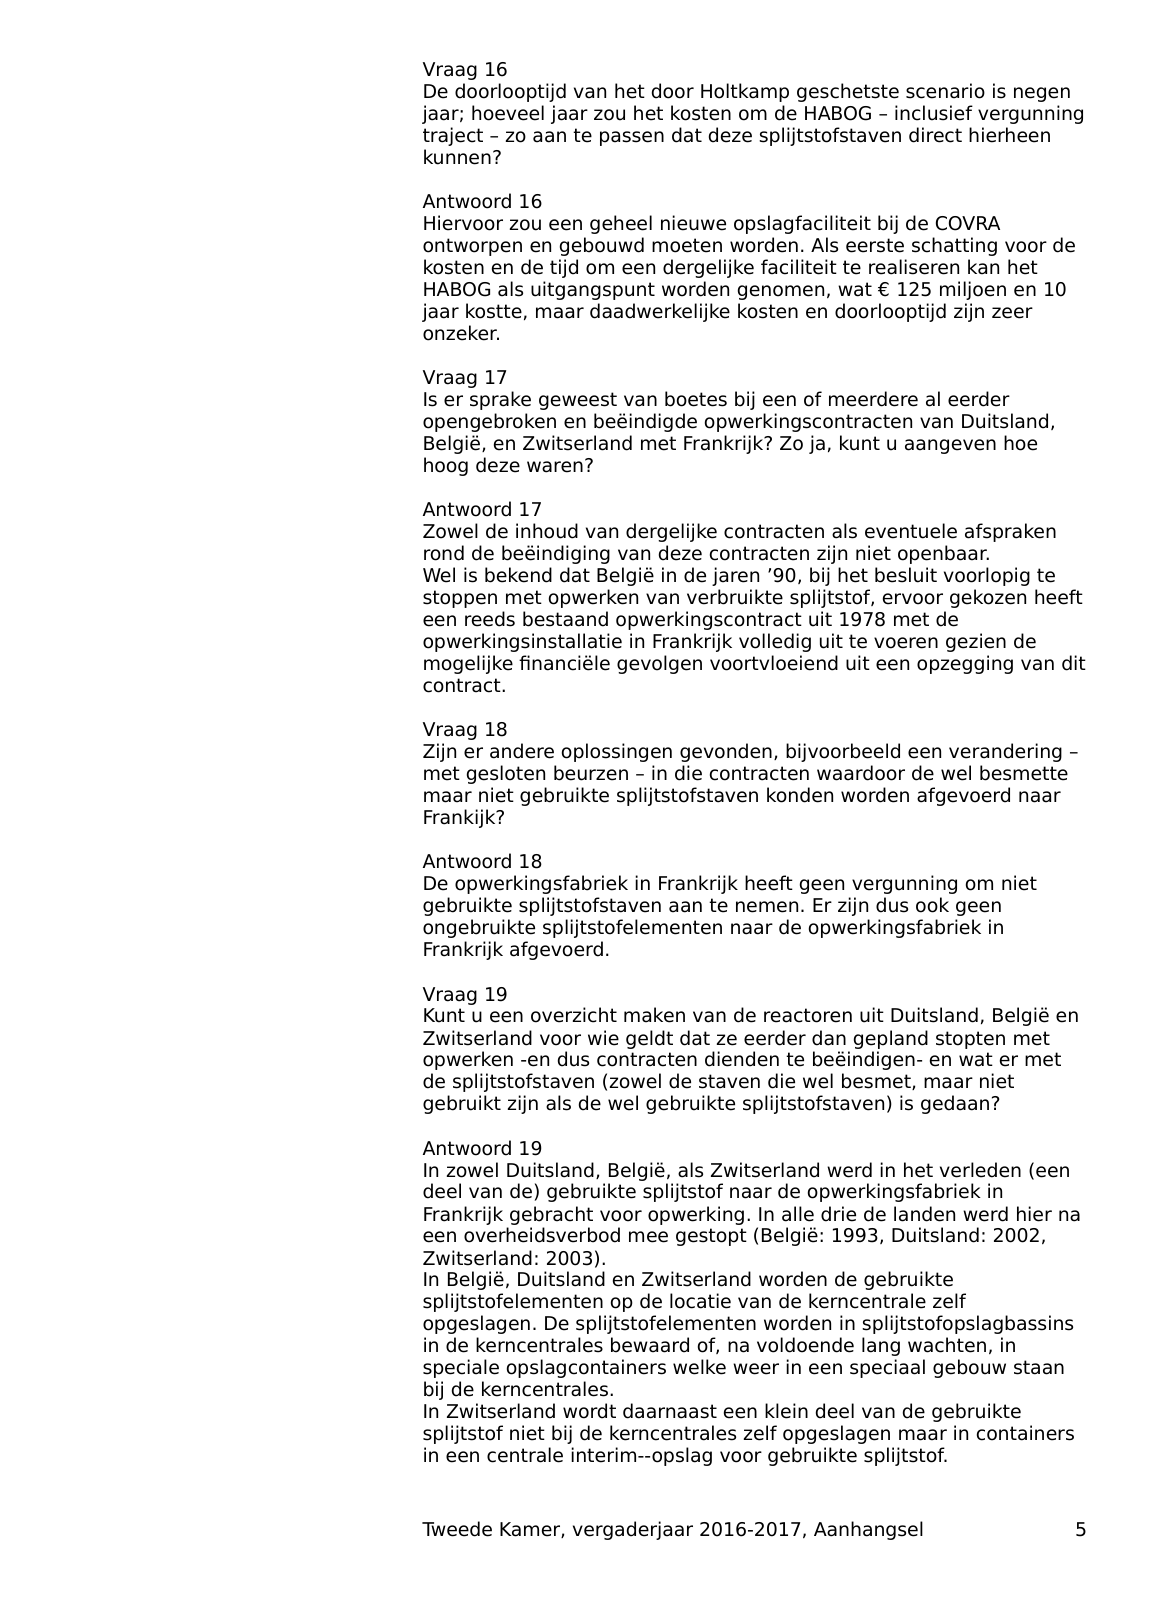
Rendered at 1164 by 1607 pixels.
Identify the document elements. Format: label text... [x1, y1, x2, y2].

text Vraag 16 [422, 59, 1087, 81]
text Antwoord 19 [422, 1137, 1087, 1159]
text In België, Duitsland en Zwitserland worden de gebruikte splijtstofelementen op de locatie van de kerncentrale zelf opgeslagen. De splijtstofelementen worden in splijtstofopslagbassins in de kerncentrales bewaard of, na voldoende lang wachten, in speciale opslagcontainers welke weer in een speciaal gebouw staan bij de kerncentrales. [422, 1269, 1087, 1401]
text In zowel Duitsland, België, als Zwitserland werd in het verleden (een deel van de) gebruikte splijtstof naar de opwerkingsfabriek in Frankrijk gebracht voor opwerking. In alle drie de landen werd hier na een overheidsverbod mee gestopt (België: 1993, Duitsland: 2002, Zwitserland: 2003). [422, 1159, 1087, 1269]
text Wel is bekend dat België in de jaren ’90, bij het besluit voorlopig te stoppen met opwerken van verbruikte splijtstof, ervoor gekozen heeft een reeds bestaand opwerkingscontract uit 1978 met de opwerkingsinstallatie in Frankrijk volledig uit te voeren gezien de mogelijke financiële gevolgen voortvloeiend uit een opzegging van dit contract. [422, 565, 1087, 697]
text Vraag 17 [422, 367, 1087, 389]
text Zijn er andere oplossingen gevonden, bijvoorbeeld een verandering – met gesloten beurzen – in die contracten waardoor de wel besmette maar niet gebruikte splijtstofstaven konden worden afgevoerd naar Frankijk? [422, 741, 1087, 829]
text De doorlooptijd van het door Holtkamp geschetste scenario is negen jaar; hoeveel jaar zou het kosten om de HABOG – inclusief vergunning traject – zo aan te passen dat deze splijtstofstaven direct hierheen kunnen? [422, 81, 1087, 169]
text Zowel de inhoud van dergelijke contracten als eventuele afspraken rond de beëindiging van deze contracten zijn niet openbaar. [422, 521, 1087, 565]
text Vraag 19 [422, 983, 1087, 1005]
text Hiervoor zou een geheel nieuwe opslagfaciliteit bij de COVRA ontworpen en gebouwd moeten worden. Als eerste schatting voor de kosten en de tijd om een dergelijke faciliteit te realiseren kan het HABOG als uitgangspunt worden genomen, wat € 125 miljoen en 10 jaar kostte, maar daadwerkelijke kosten en doorlooptijd zijn zeer onzeker. [422, 213, 1087, 345]
text De opwerkingsfabriek in Frankrijk heeft geen vergunning om niet gebruikte splijtstofstaven aan te nemen. Er zijn dus ook geen ongebruikte splijtstofelementen naar de opwerkingsfabriek in Frankrijk afgevoerd. [422, 873, 1087, 961]
text Antwoord 18 [422, 851, 1087, 873]
text Antwoord 17 [422, 499, 1087, 521]
text Kunt u een overzicht maken van de reactoren uit Duitsland, België en Zwitserland voor wie geldt dat ze eerder dan gepland stopten met opwerken -en dus contracten dienden te beëindigen- en wat er met de splijtstofstaven (zowel de staven die wel besmet, maar niet gebruikt zijn als de wel gebruikte splijtstofstaven) is gedaan? [422, 1005, 1087, 1115]
text In Zwitserland wordt daarnaast een klein deel van de gebruikte splijtstof niet bij de kerncentrales zelf opgeslagen maar in containers in een centrale interim--opslag voor gebruikte splijtstof. [422, 1401, 1087, 1467]
text Vraag 18 [422, 719, 1087, 741]
text Is er sprake geweest van boetes bij een of meerdere al eerder opengebroken en beëindigde opwerkingscontracten van Duitsland, België, en Zwitserland met Frankrijk? Zo ja, kunt u aangeven hoe hoog deze waren? [422, 389, 1087, 477]
text Antwoord 16 [422, 191, 1087, 213]
